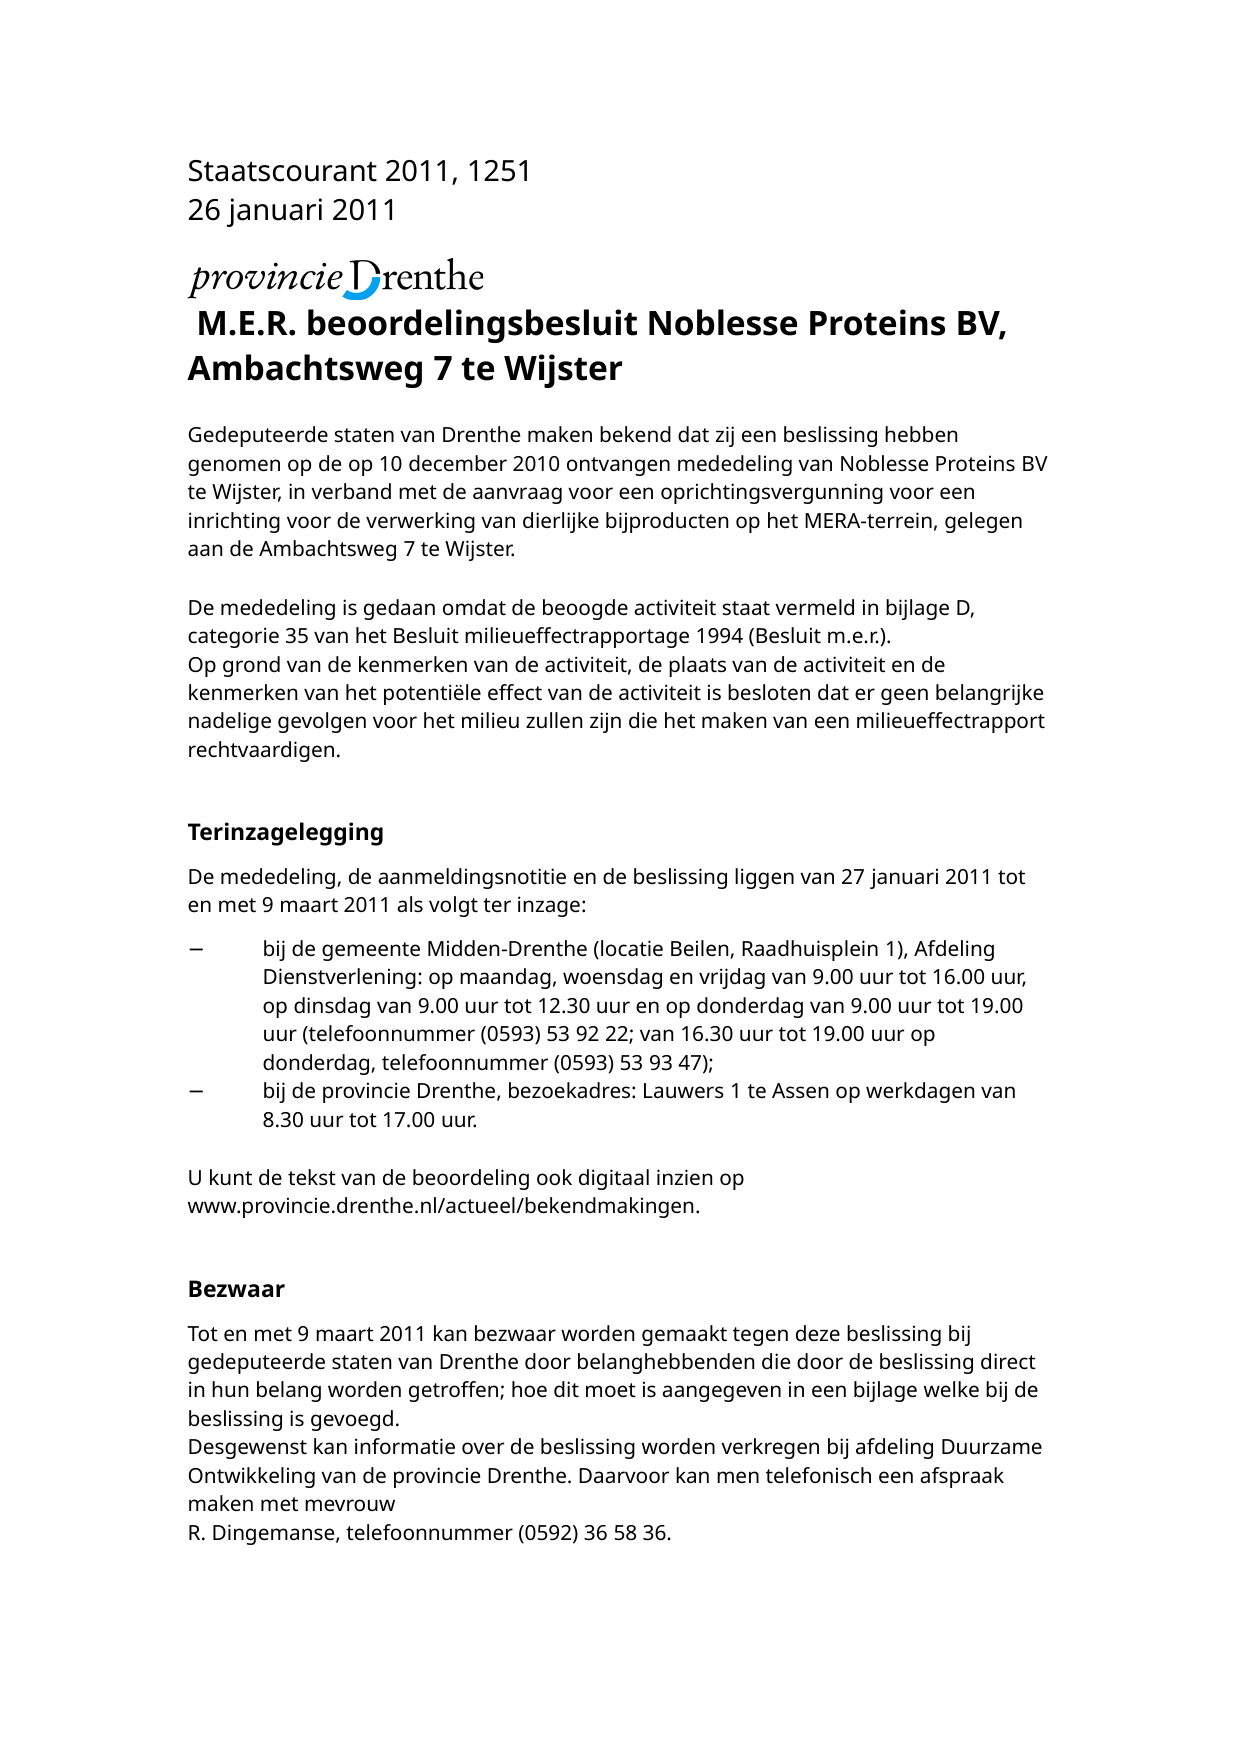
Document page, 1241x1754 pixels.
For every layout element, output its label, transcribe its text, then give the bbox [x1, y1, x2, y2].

subtitle Terinzagelegging [187, 816, 1053, 847]
text R. Dingemanse, telefoonnummer (0592) 36 58 36. [187, 1518, 1053, 1546]
text U kunt de tekst van de beoordeling ook digitaal inzien op [187, 1163, 1053, 1192]
list bij de provincie Drenthe, bezoekadres: Lauwers 1 te Assen op werkdagen van 8.30 uur tot 17.00 uur. [187, 1076, 1053, 1133]
text Staatscourant 2011, 1251 [187, 150, 1053, 190]
text De mededeling, de aanmeldingsnotitie en de beslissing liggen van 27 januari 2011 tot en met 9 maart 2011 als volgt ter inzage: [187, 862, 1053, 919]
text De mededeling is gedaan omdat de beoogde activiteit staat vermeld in bijlage D, categorie 35 van het Besluit milieueffectrapportage 1994 (Besluit m.e.r.). [187, 593, 1053, 650]
text Desgewenst kan informatie over de beslissing worden verkregen bij afdeling Duurzame Ontwikkeling van de provincie Drenthe. Daarvoor kan men telefonisch een afspraak maken met mevrouw [187, 1432, 1053, 1518]
text Op grond van de kenmerken van de activiteit, de plaats van de activiteit en de kenmerken van het potentiële effect van de activiteit is besloten dat er geen belangrijke nadelige gevolgen voor het milieu zullen zijn die het maken van een milieueffectrapport rechtvaardigen. [187, 650, 1053, 763]
subtitle M.E.R. beoordelingsbesluit Noblesse Proteins BV, Ambachtsweg 7 te Wijster [187, 271, 1053, 391]
text Tot en met 9 maart 2011 kan bezwaar worden gemaakt tegen deze beslissing bij gedeputeerde staten van Drenthe door belanghebbenden die door de beslissing direct in hun belang worden getroffen; hoe dit moet is aangegeven in een bijlage welke bij de beslissing is gevoegd. [187, 1319, 1053, 1432]
list bij de gemeente Midden-Drenthe (locatie Beilen, Raadhuisplein 1), Afdeling Dienstverlening: op maandag, woensdag en vrijdag van 9.00 uur tot 16.00 uur, op dinsdag van 9.00 uur tot 12.30 uur en op donderdag van 9.00 uur tot 19.00 uur (telefoonnummer (0593) 53 92 22; van 16.30 uur tot 19.00 uur op donderdag, telefoonnummer (0593) 53 93 47); [187, 934, 1053, 1076]
text www.provincie.drenthe.nl/actueel/bekendmakingen. [187, 1192, 1053, 1220]
picture [187, 258, 484, 300]
text 26 januari 2011 [187, 190, 1053, 229]
text Gedeputeerde staten van Drenthe maken bekend dat zij een beslissing hebben genomen op de op 10 december 2010 ontvangen mededeling van Noblesse Proteins BV te Wijster, in verband met de aanvraag voor een oprichtingsvergunning voor een inrichting voor de verwerking van dierlijke bijproducten op het MERA-terrein, gelegen aan de Ambachtsweg 7 te Wijster. [187, 421, 1053, 563]
subtitle Bezwaar [187, 1272, 1053, 1304]
